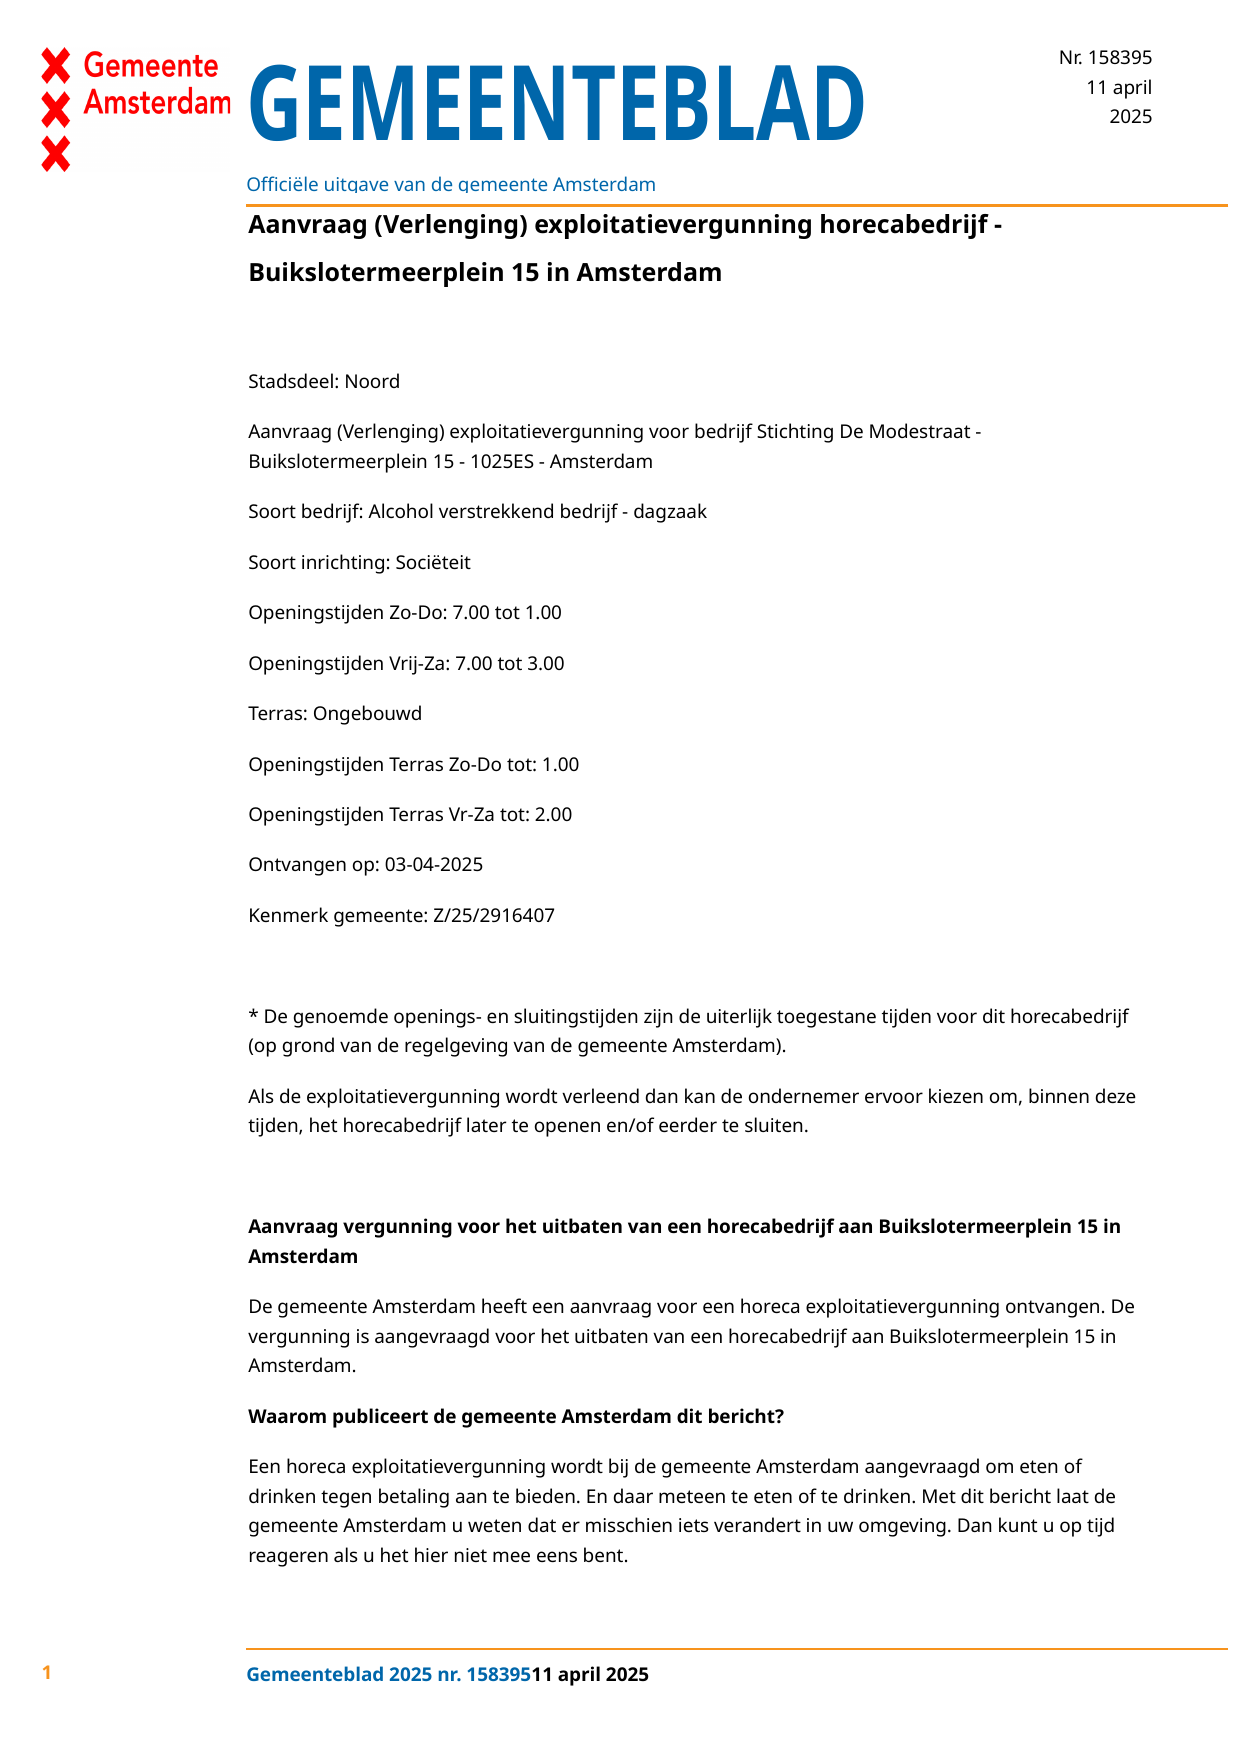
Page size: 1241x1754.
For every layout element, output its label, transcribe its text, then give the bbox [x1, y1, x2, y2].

text Openingstijden Terras Vr-Za tot: 2.00 [248, 801, 1152, 827]
text Kenmerk gemeente: Z/25/2916407 [248, 902, 1152, 928]
text Soort inrichting: Sociëteit [248, 549, 1152, 575]
picture [41, 47, 231, 172]
text * De genoemde openings- en sluitingstijden zijn de uiterlijk toegestane tijden voor dit horecabedrijf (op grond van de regelgeving van de gemeente Amsterdam). [248, 1003, 1152, 1058]
text De gemeente Amsterdam heeft een aanvraag voor een horeca exploitatievergunning ontvangen. De vergunning is aangevraagd voor het uitbaten van een horecabedrijf aan Buikslotermeerplein 15 in Amsterdam. [248, 1293, 1152, 1378]
text Aanvraag (Verlenging) exploitatievergunning voor bedrijf Stichting De Modestraat - Buikslotermeerplein 15 - 1025ES - Amsterdam [248, 419, 1152, 474]
text Openingstijden Vrij-Za: 7.00 tot 3.00 [248, 650, 1152, 676]
text Aanvraag (Verlenging) exploitatievergunning horecabedrijf - Buikslotermeerplein 15 in Amsterdam [248, 207, 1152, 288]
text Openingstijden Zo-Do: 7.00 tot 1.00 [248, 599, 1152, 625]
text Stadsdeel: Noord [248, 368, 1152, 394]
text Soort bedrijf: Alcohol verstrekkend bedrijf - dagzaak [248, 499, 1152, 524]
text Waarom publiceert de gemeente Amsterdam dit bericht? [248, 1403, 1152, 1429]
text Openingstijden Terras Zo-Do tot: 1.00 [248, 751, 1152, 777]
text Een horeca exploitatievergunning wordt bij de gemeente Amsterdam aangevraagd om eten of drinken tegen betaling aan te bieden. En daar meteen te eten of te drinken. Met dit bericht laat de gemeente Amsterdam u weten dat er misschien iets verandert in uw omgeving. Dan kunt u op tijd reageren als u het hier niet mee eens bent. [248, 1453, 1152, 1568]
text Aanvraag vergunning voor het uitbaten van een horecabedrijf aan Buikslotermeerplein 15 in Amsterdam [248, 1213, 1152, 1269]
text Als de exploitatievergunning wordt verleend dan kan de ondernemer ervoor kiezen om, binnen deze tijden, het horecabedrijf later te openen en/of eerder te sluiten. [248, 1083, 1152, 1138]
text Ontvangen op: 03-04-2025 [248, 852, 1152, 877]
text Terras: Ongebouwd [248, 700, 1152, 726]
